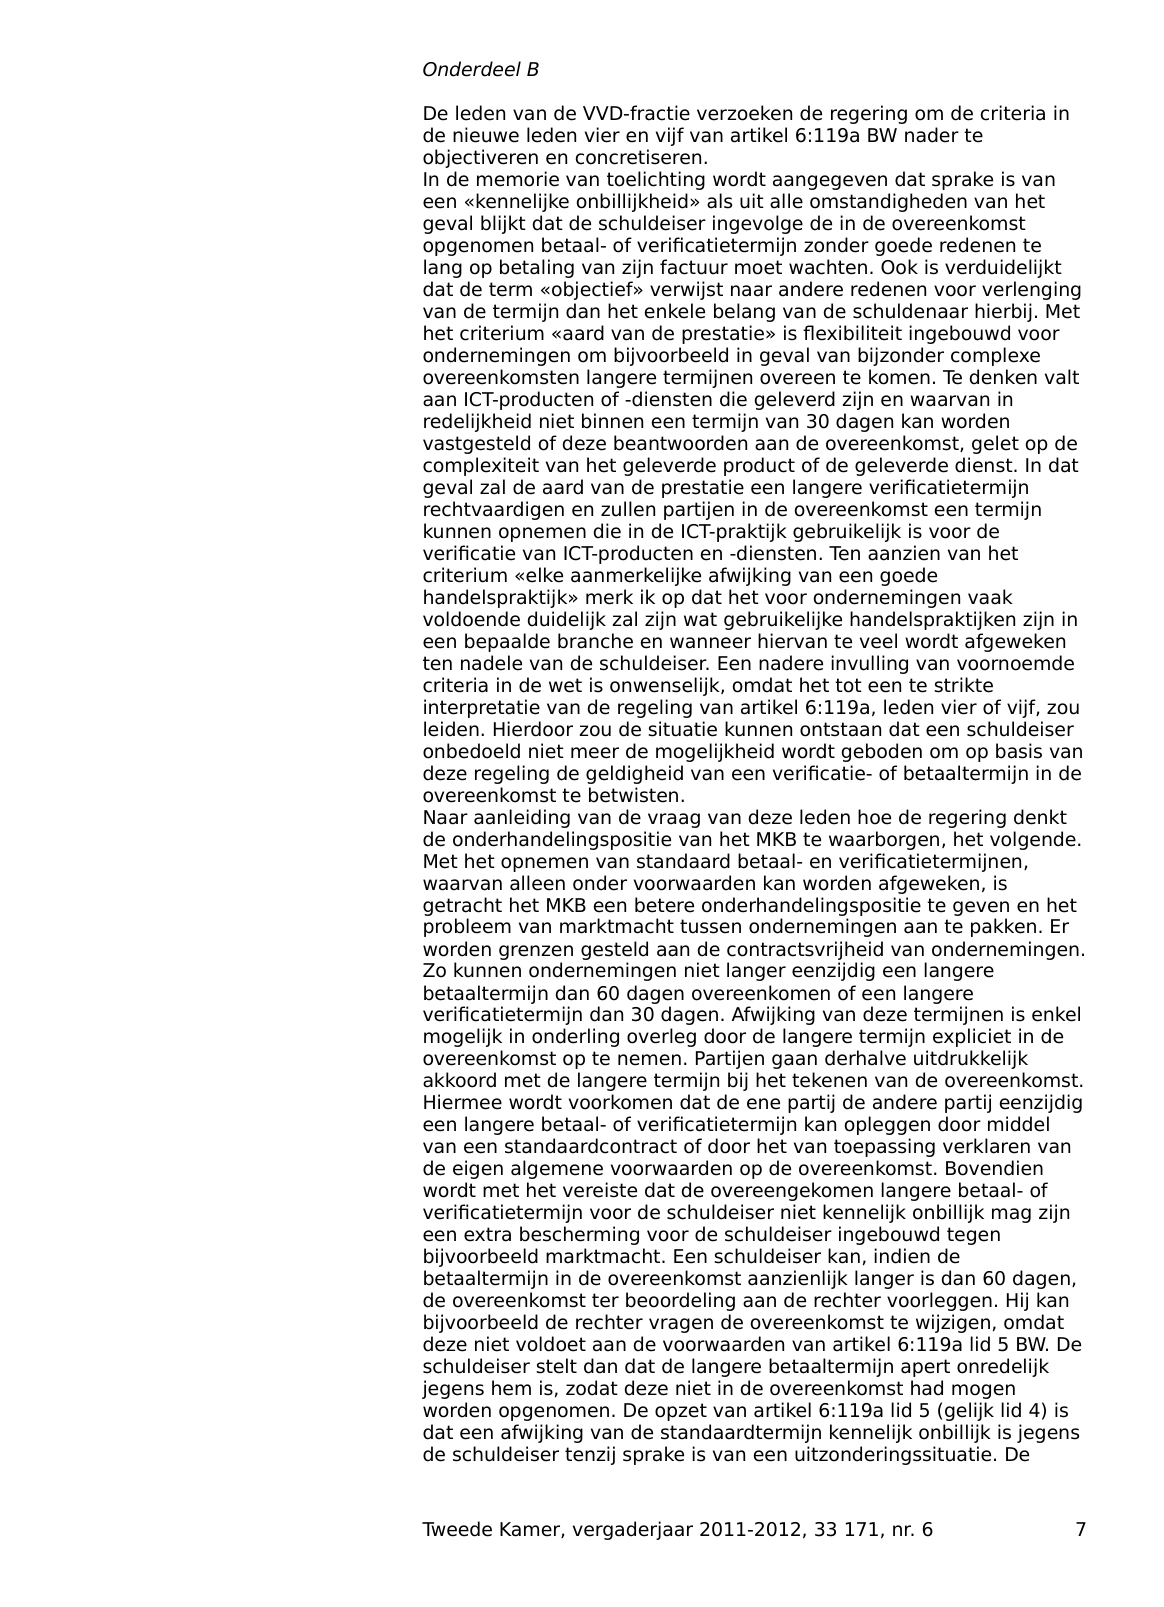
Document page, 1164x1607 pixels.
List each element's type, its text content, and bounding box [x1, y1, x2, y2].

text De leden van de VVD-fractie verzoeken de regering om de criteria in de nieuwe leden vier en vijf van artikel 6:119a BW nader te objectiveren en concretiseren. [422, 103, 1087, 169]
text Naar aanleiding van de vraag van deze leden hoe de regering denkt de onderhandelingspositie van het MKB te waarborgen, het volgende. Met het opnemen van standaard betaal- en verificatietermijnen, waarvan alleen onder voorwaarden kan worden afgeweken, is getracht het MKB een betere onderhandelingspositie te geven en het probleem van marktmacht tussen ondernemingen aan te pakken. Er worden grenzen gesteld aan de contractsvrijheid van ondernemingen. Zo kunnen ondernemingen niet langer eenzijdig een langere betaaltermijn dan 60 dagen overeenkomen of een langere verificatietermijn dan 30 dagen. Afwijking van deze termijnen is enkel mogelijk in onderling overleg door de langere termijn expliciet in de overeenkomst op te nemen. Partijen gaan derhalve uitdrukkelijk akkoord met de langere termijn bij het tekenen van de overeenkomst. Hiermee wordt voorkomen dat de ene partij de andere partij eenzijdig een langere betaal- of verificatietermijn kan opleggen door middel van een standaardcontract of door het van toepassing verklaren van de eigen algemene voorwaarden op de overeenkomst. Bovendien wordt met het vereiste dat de overeengekomen langere betaal- of verificatietermijn voor de schuldeiser niet kennelijk onbillijk mag zijn een extra bescherming voor de schuldeiser ingebouwd tegen bijvoorbeeld marktmacht. Een schuldeiser kan, indien de betaaltermijn in de overeenkomst aanzienlijk langer is dan 60 dagen, de overeenkomst ter beoordeling aan de rechter voorleggen. Hij kan bijvoorbeeld de rechter vragen de overeenkomst te wijzigen, omdat deze niet voldoet aan de voorwaarden van artikel 6:119a lid 5 BW. De schuldeiser stelt dan dat de langere betaaltermijn apert onredelijk jegens hem is, zodat deze niet in de overeenkomst had mogen worden opgenomen. De opzet van artikel 6:119a lid 5 (gelijk lid 4) is dat een afwijking van de standaardtermijn kennelijk onbillijk is jegens de schuldeiser tenzij sprake is van een uitzonderingssituatie. De [422, 807, 1087, 1466]
text In de memorie van toelichting wordt aangegeven dat sprake is van een «kennelijke onbillijkheid» als uit alle omstandigheden van het geval blijkt dat de schuldeiser ingevolge de in de overeenkomst opgenomen betaal- of verificatietermijn zonder goede redenen te lang op betaling van zijn factuur moet wachten. Ook is verduidelijkt dat de term «objectief» verwijst naar andere redenen voor verlenging van de termijn dan het enkele belang van de schuldenaar hierbij. Met het criterium «aard van de prestatie» is flexibiliteit ingebouwd voor ondernemingen om bijvoorbeeld in geval van bijzonder complexe overeenkomsten langere termijnen overeen te komen. Te denken valt aan ICT-producten of -diensten die geleverd zijn en waarvan in redelijkheid niet binnen een termijn van 30 dagen kan worden vastgesteld of deze beantwoorden aan de overeenkomst, gelet op de complexiteit van het geleverde product of de geleverde dienst. In dat geval zal de aard van de prestatie een langere verificatietermijn rechtvaardigen en zullen partijen in de overeenkomst een termijn kunnen opnemen die in de ICT-praktijk gebruikelijk is voor de verificatie van ICT-producten en -diensten. Ten aanzien van het criterium «elke aanmerkelijke afwijking van een goede handelspraktijk» merk ik op dat het voor ondernemingen vaak voldoende duidelijk zal zijn wat gebruikelijke handelspraktijken zijn in een bepaalde branche en wanneer hiervan te veel wordt afgeweken ten nadele van de schuldeiser. Een nadere invulling van voornoemde criteria in de wet is onwenselijk, omdat het tot een te strikte interpretatie van de regeling van artikel 6:119a, leden vier of vijf, zou leiden. Hierdoor zou de situatie kunnen ontstaan dat een schuldeiser onbedoeld niet meer de mogelijkheid wordt geboden om op basis van deze regeling de geldigheid van een verificatie- of betaaltermijn in de overeenkomst te betwisten. [422, 169, 1087, 807]
subtitle Onderdeel B [422, 59, 1087, 81]
